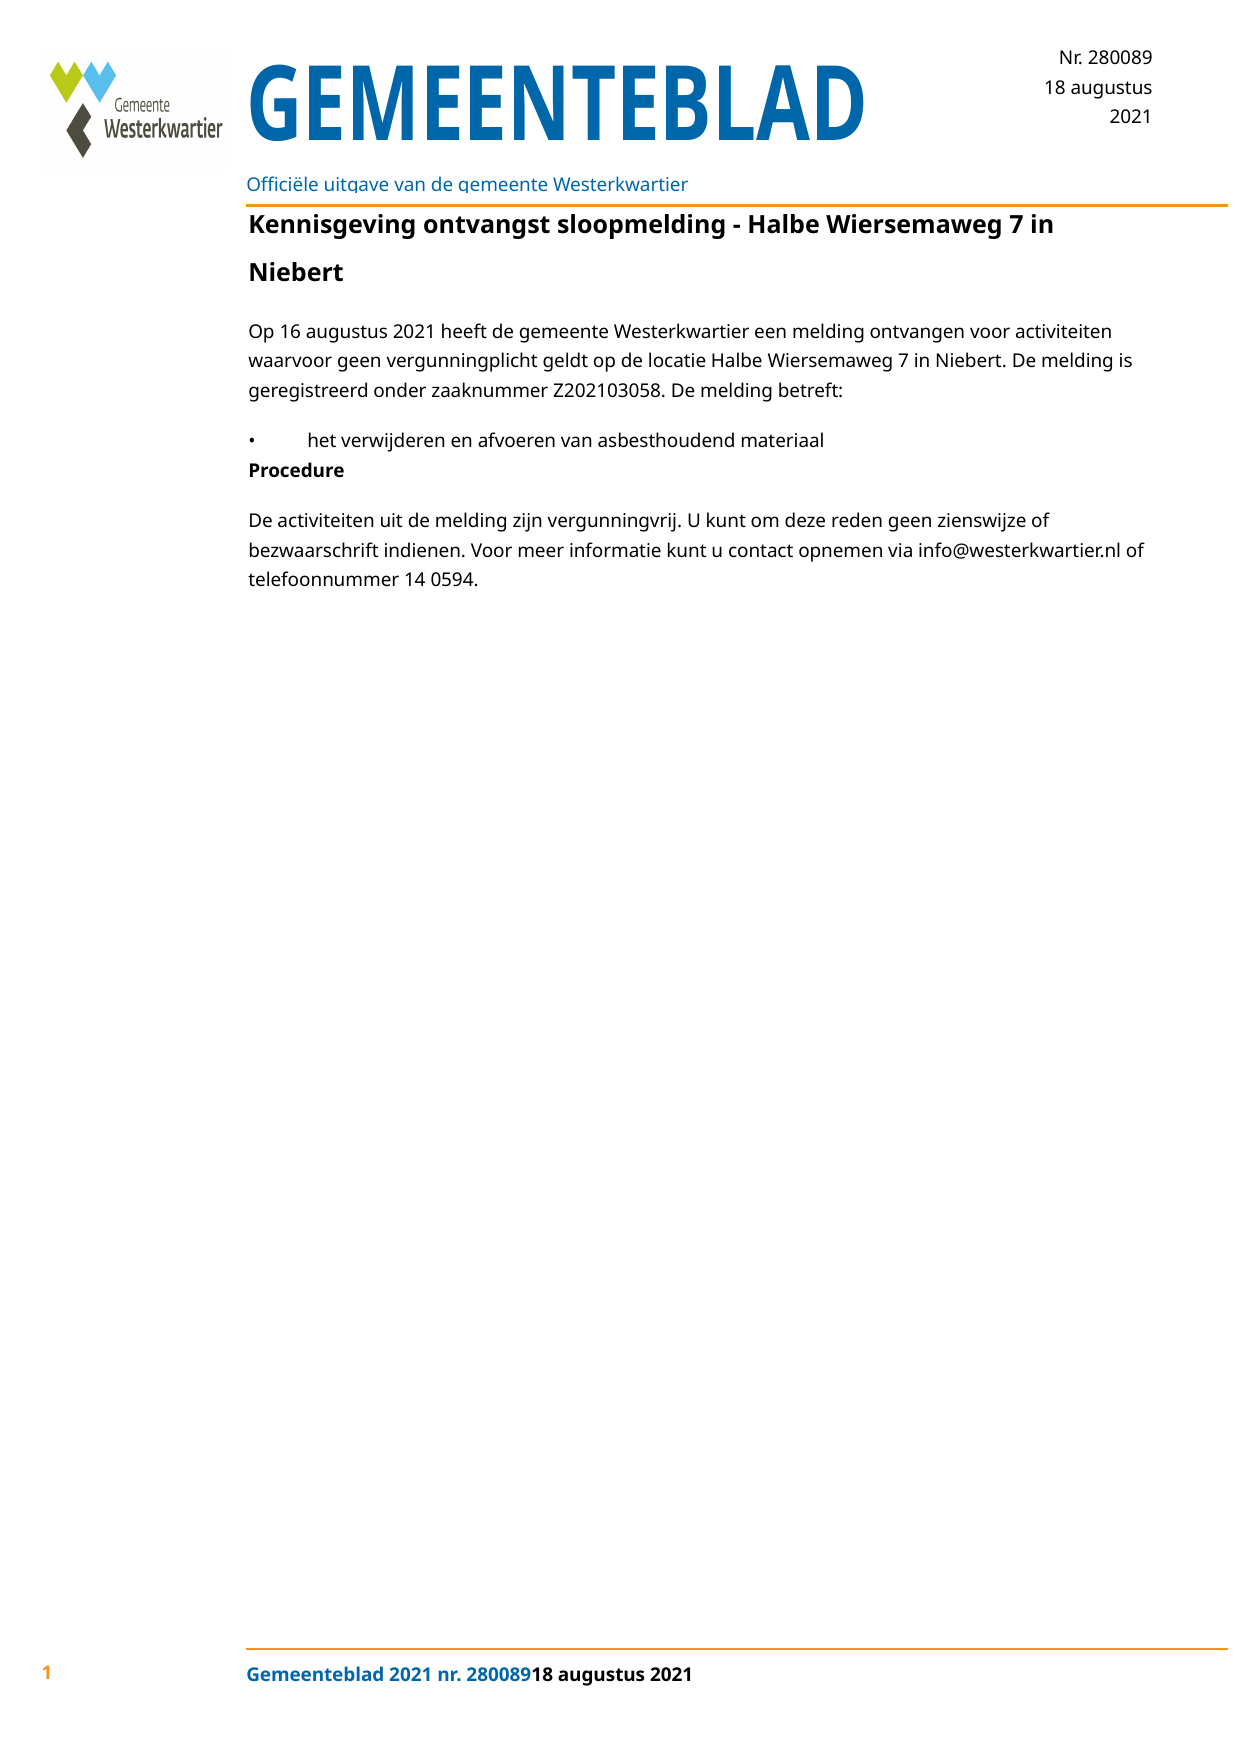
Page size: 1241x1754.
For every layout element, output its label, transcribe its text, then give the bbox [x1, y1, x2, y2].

text Kennisgeving ontvangst sloopmelding - Halbe Wiersemaweg 7 in Niebert [248, 207, 1152, 288]
text Op 16 augustus 2021 heeft de gemeente Westerkwartier een melding ontvangen voor activiteiten waarvoor geen vergunningplicht geldt op de locatie Halbe Wiersemaweg 7 in Niebert. De melding is geregistreerd onder zaaknummer Z202103058. De melding betreft: [248, 318, 1152, 403]
text Procedure [248, 457, 1152, 483]
list het verwijderen en afvoeren van asbesthoudend materiaal [248, 427, 1152, 453]
picture [41, 47, 231, 172]
text De activiteiten uit de melding zijn vergunningvrij. U kunt om deze reden geen zienswijze of bezwaarschrift indienen. Voor meer informatie kunt u contact opnemen via info@westerkwartier.nl of telefoonnummer 14 0594. [248, 507, 1152, 592]
